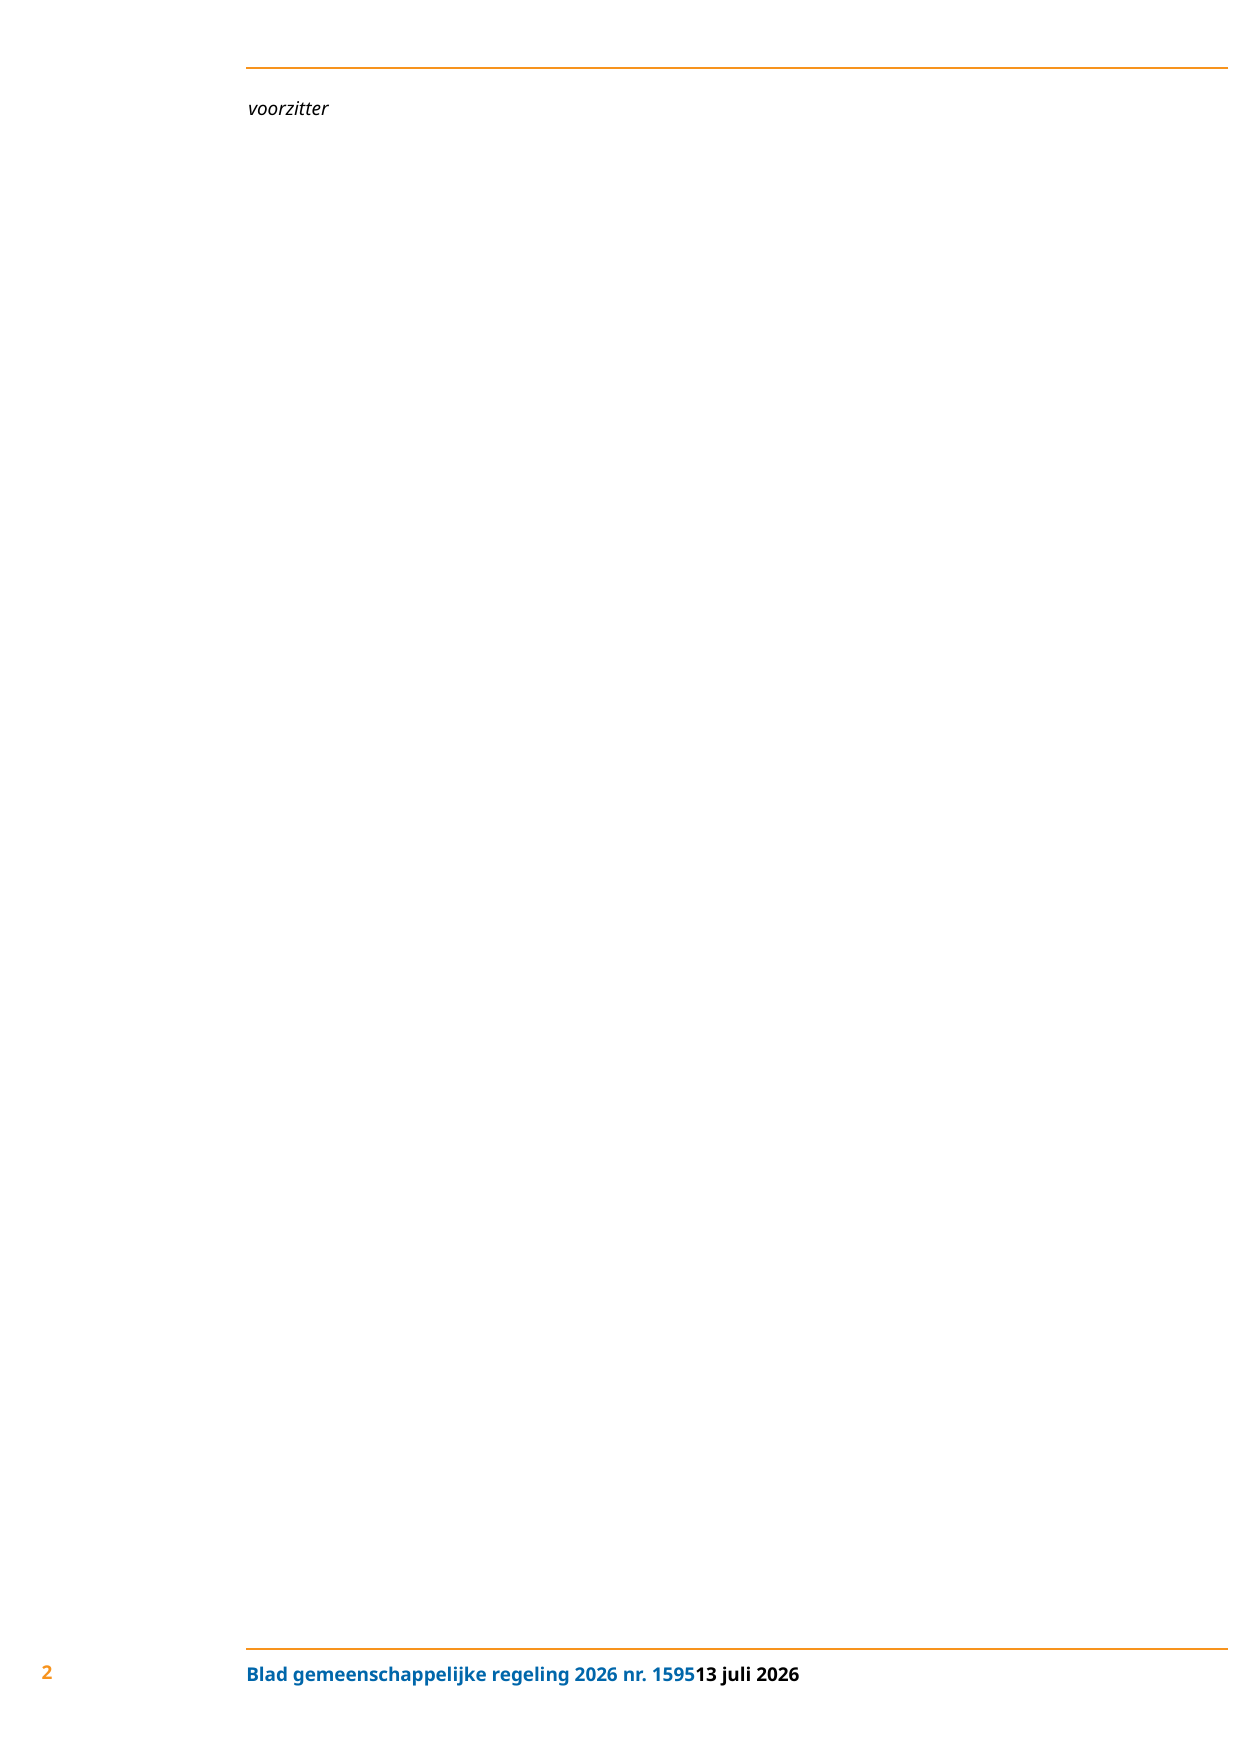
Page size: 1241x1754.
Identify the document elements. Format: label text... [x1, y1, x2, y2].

text voorzitter [248, 95, 1152, 121]
picture [41, 47, 231, 172]
